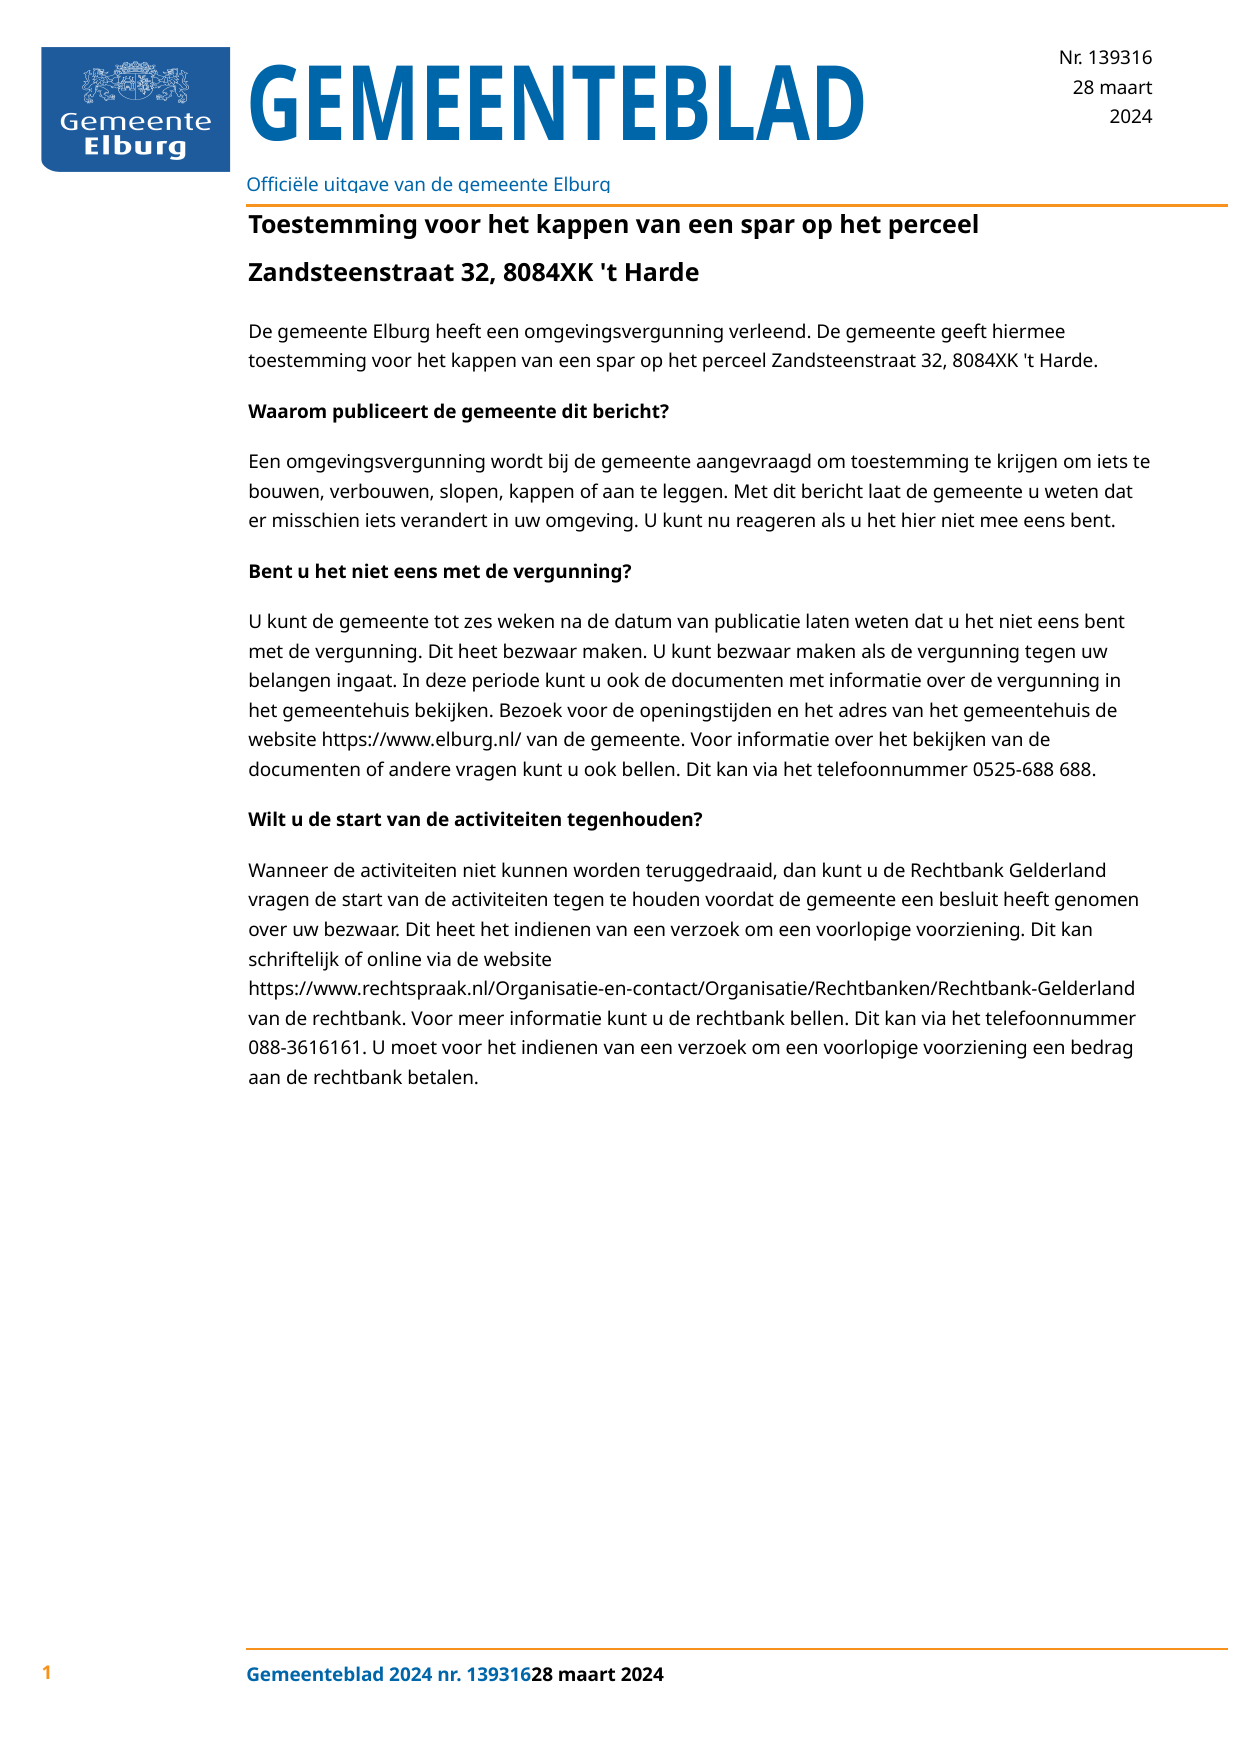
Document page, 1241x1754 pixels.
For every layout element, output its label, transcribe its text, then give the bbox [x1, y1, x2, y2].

text Wanneer de activiteiten niet kunnen worden teruggedraaid, dan kunt u de Rechtbank Gelderland vragen de start van de activiteiten tegen te houden voordat de gemeente een besluit heeft genomen over uw bezwaar. Dit heet het indienen van een verzoek om een voorlopige voorziening. Dit kan schriftelijk of online via de website https://www.rechtspraak.nl/Organisatie-en-contact/Organisatie/Rechtbanken/Rechtbank-Gelderland van de rechtbank. Voor meer informatie kunt u de rechtbank bellen. Dit kan via het telefoonnummer 088-3616161. U moet voor het indienen van een verzoek om een voorlopige voorziening een bedrag aan de rechtbank betalen. [248, 857, 1152, 1090]
text Een omgevingsvergunning wordt bij de gemeente aangevraagd om toestemming te krijgen om iets te bouwen, verbouwen, slopen, kappen of aan te leggen. Met dit bericht laat de gemeente u weten dat er misschien iets verandert in uw omgeving. U kunt nu reageren als u het hier niet mee eens bent. [248, 448, 1152, 533]
text De gemeente Elburg heeft een omgevingsvergunning verleend. De gemeente geeft hiermee toestemming voor het kappen van een spar op het perceel Zandsteenstraat 32, 8084XK 't Harde. [248, 318, 1152, 373]
text U kunt de gemeente tot zes weken na de datum van publicatie laten weten dat u het niet eens bent met de vergunning. Dit heet bezwaar maken. U kunt bezwaar maken als de vergunning tegen uw belangen ingaat. In deze periode kunt u ook de documenten met informatie over de vergunning in het gemeentehuis bekijken. Bezoek voor de openingstijden en het adres van het gemeentehuis de website https://www.elburg.nl/ van de gemeente. Voor informatie over het bekijken van de documenten of andere vragen kunt u ook bellen. Dit kan via het telefoonnummer 0525-688 688. [248, 608, 1152, 782]
text Bent u het niet eens met de vergunning? [248, 558, 1152, 584]
text Waarom publiceert de gemeente dit bericht? [248, 398, 1152, 424]
text Toestemming voor het kappen van een spar op het perceel Zandsteenstraat 32, 8084XK 't Harde [248, 207, 1152, 288]
picture [41, 47, 231, 172]
text Wilt u de start van de activiteiten tegenhouden? [248, 807, 1152, 832]
